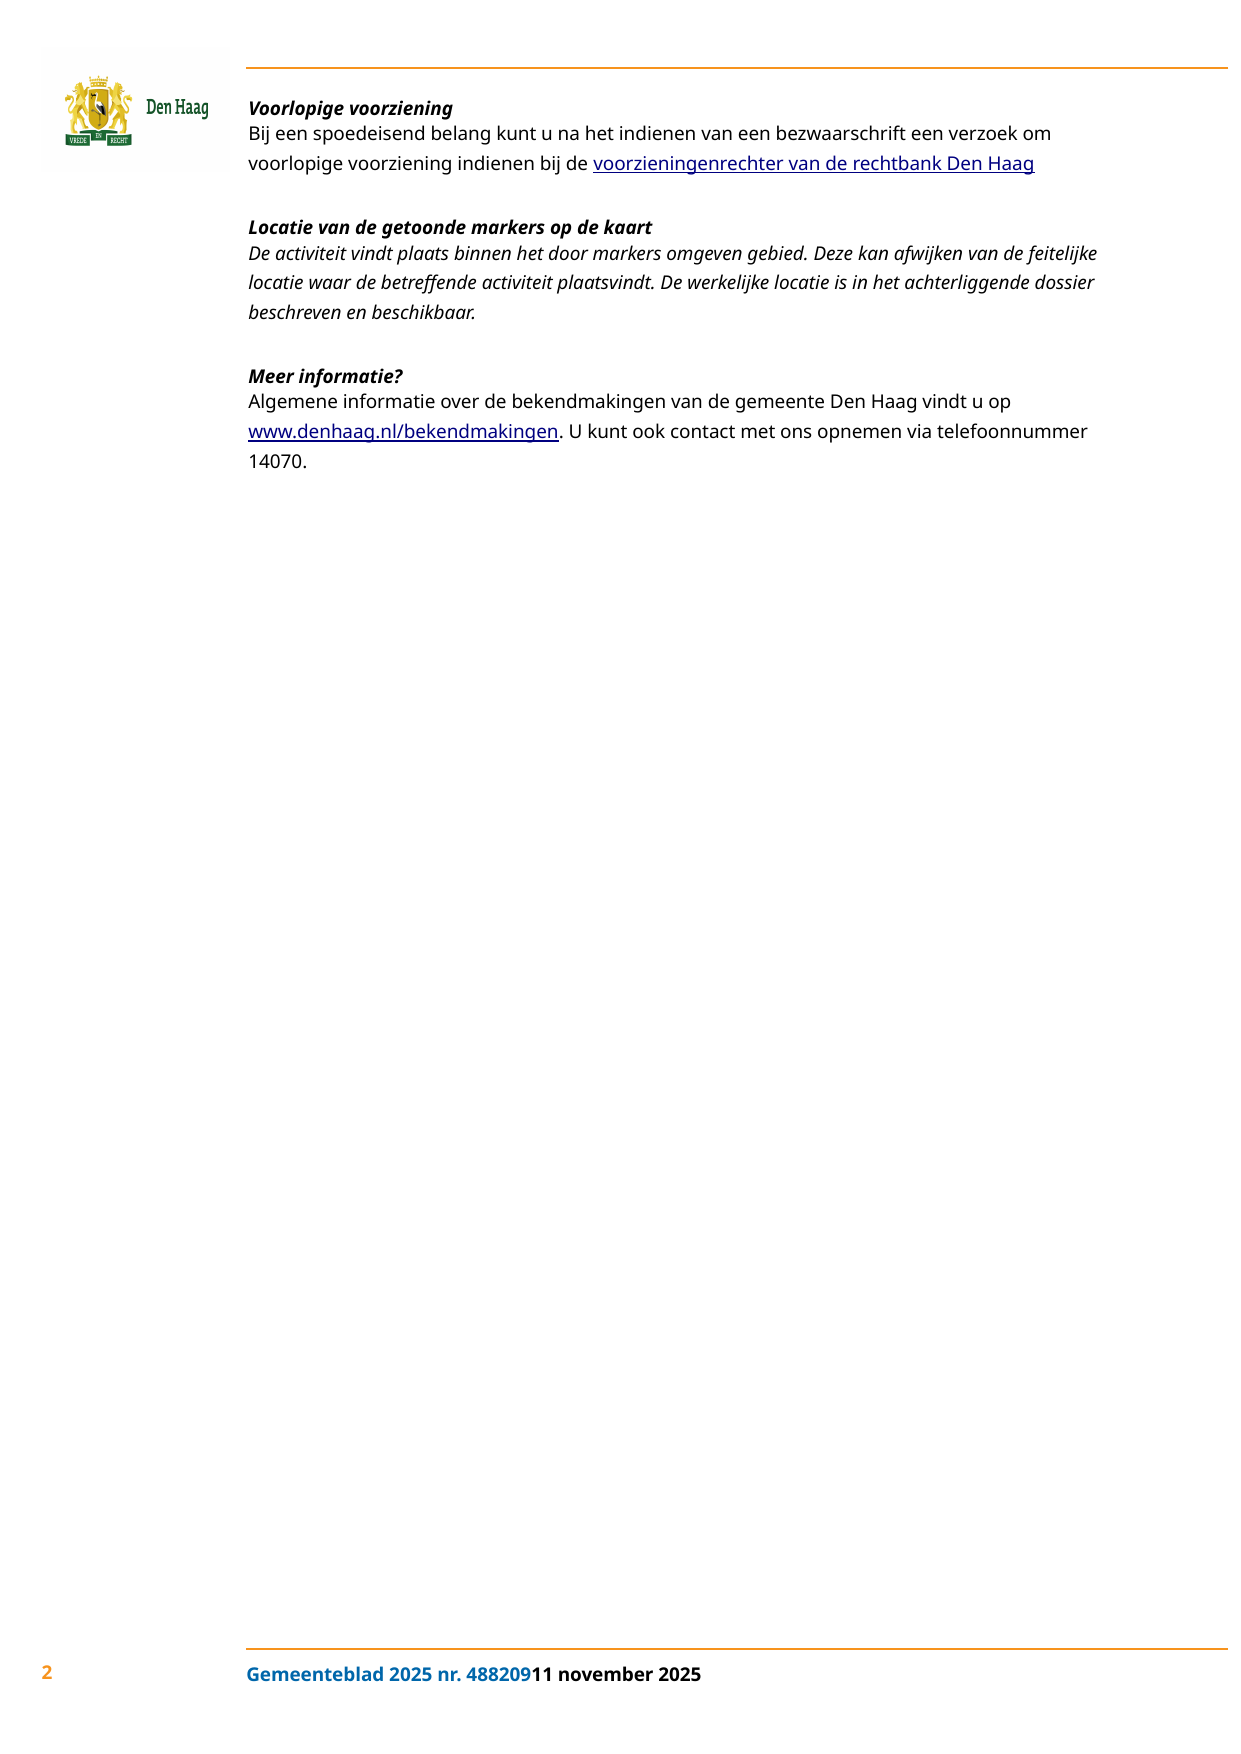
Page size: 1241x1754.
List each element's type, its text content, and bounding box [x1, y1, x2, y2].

text Algemene informatie over de bekendmakingen van de gemeente Den Haag vindt u op www.denhaag.nl/bekendmakingen. U kunt ook contact met ons opnemen via telefoonnummer 14070. [248, 389, 1152, 473]
text Bij een spoedeisend belang kunt u na het indienen van een bezwaarschrift een verzoek om voorlopige voorziening indienen bij de voorzieningenrechter van de rechtbank Den Haag [248, 121, 1152, 176]
picture [41, 47, 231, 172]
text Voorlopige voorziening [248, 95, 1152, 121]
text Locatie van de getoonde markers op de kaart [248, 214, 1152, 240]
text Meer informatie? [248, 363, 1152, 389]
text De activiteit vindt plaats binnen het door markers omgeven gebied. Deze kan afwijken van de feitelijke locatie waar de betreffende activiteit plaatsvindt. De werkelijke locatie is in het achterliggende dossier beschreven en beschikbaar. [248, 240, 1152, 325]
